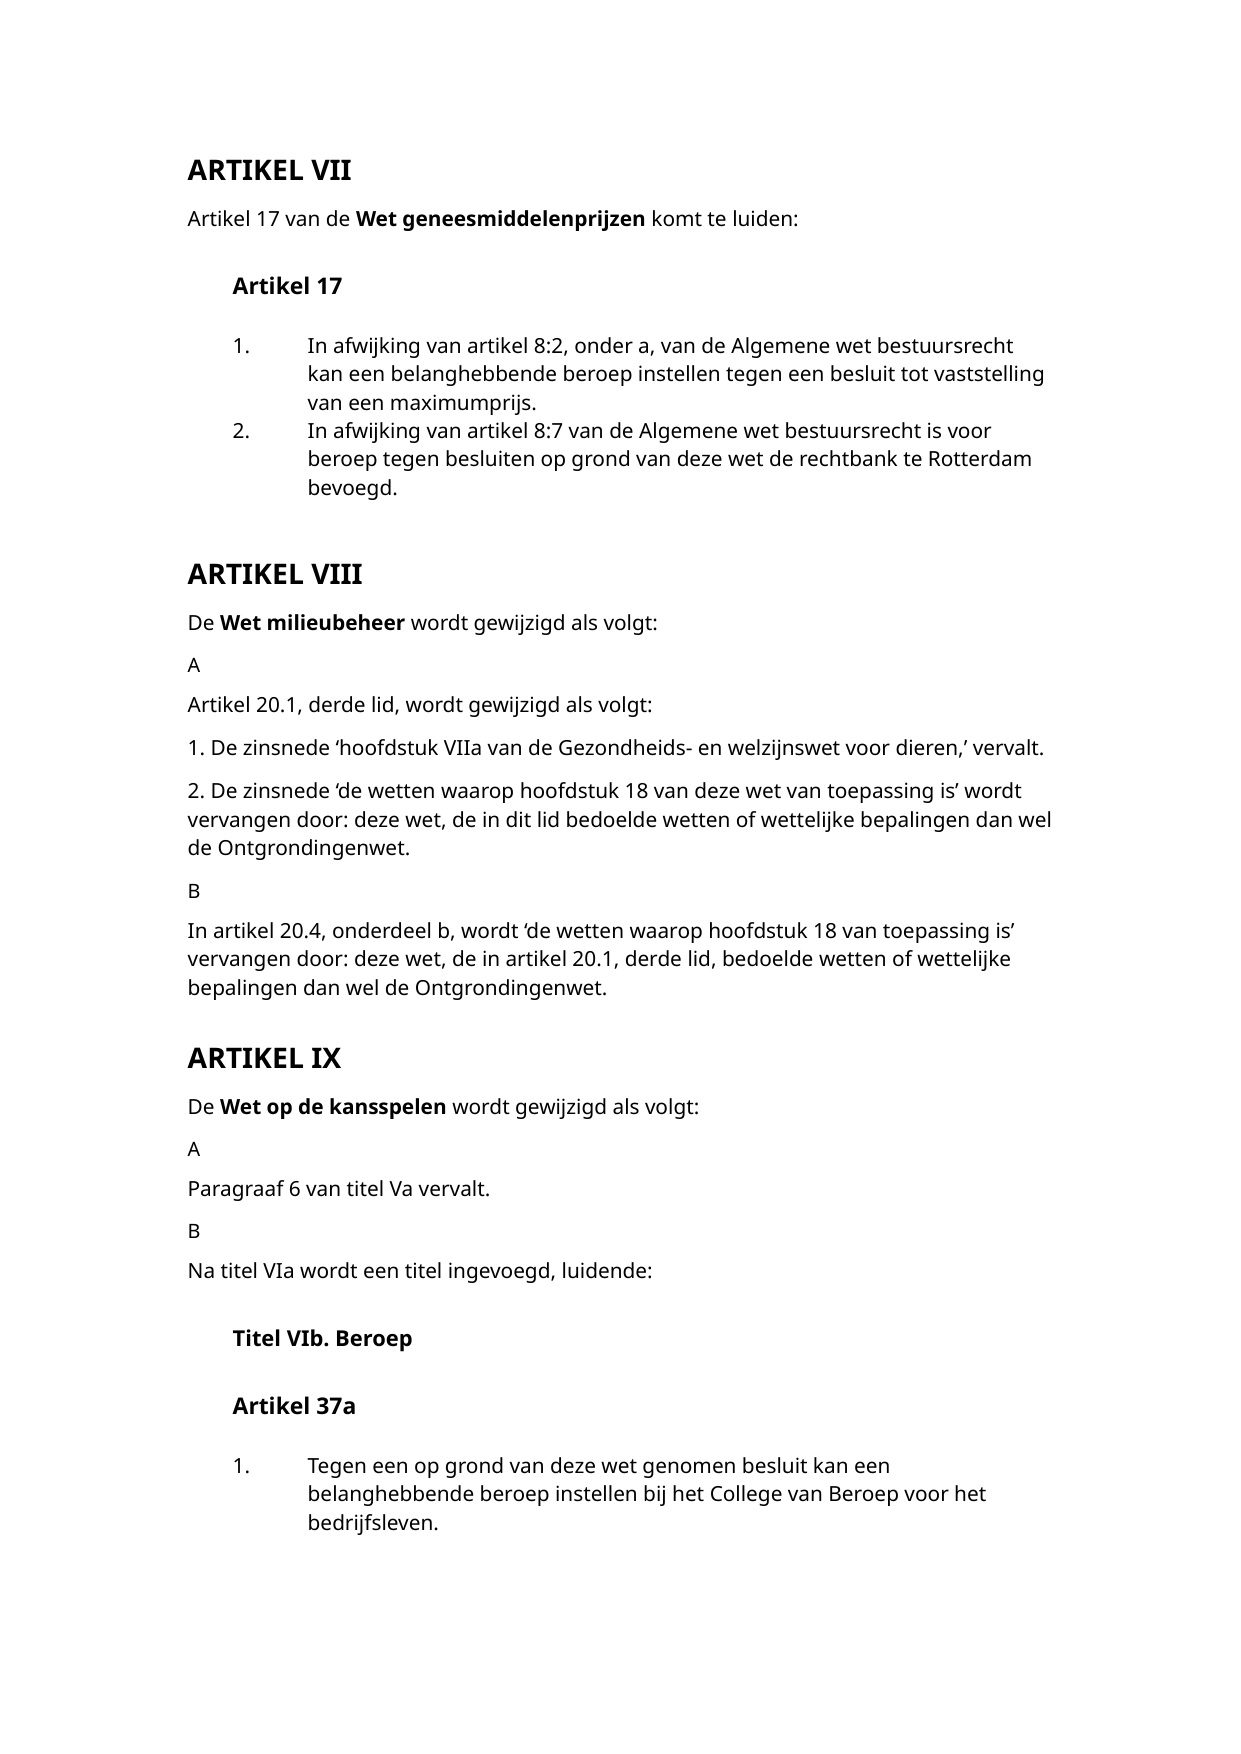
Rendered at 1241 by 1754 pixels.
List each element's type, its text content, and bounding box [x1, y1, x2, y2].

text Artikel 17 van de Wet geneesmiddelenprijzen komt te luiden: [187, 204, 1053, 232]
text 1. De zinsnede ‘hoofdstuk VIIa van de Gezondheids- en welzijnswet voor dieren,’ vervalt. [187, 733, 1053, 762]
text 2. De zinsnede ‘de wetten waarop hoofdstuk 18 van deze wet van toepassing is’ wordt vervangen door: deze wet, de in dit lid bedoelde wetten of wettelijke bepalingen dan wel de Ontgrondingenwet. [187, 777, 1053, 862]
text A [187, 651, 1053, 678]
text Na titel VIa wordt een titel ingevoegd, luidende: [187, 1257, 1053, 1285]
list In afwijking van artikel 8:7 van de Algemene wet bestuursrecht is voor beroep tegen besluiten op grond van deze wet de rechtbank te Rotterdam bevoegd. [232, 416, 1053, 501]
subtitle Artikel 37a [232, 1390, 1053, 1421]
list Tegen een op grond van deze wet genomen besluit kan een belanghebbende beroep instellen bij het College van Beroep voor het bedrijfsleven. [232, 1451, 1053, 1536]
text In artikel 20.4, onderdeel b, wordt ‘de wetten waarop hoofdstuk 18 van toepassing is’ vervangen door: deze wet, de in artikel 20.1, derde lid, bedoelde wetten of wettelijke bepalingen dan wel de Ontgrondingenwet. [187, 916, 1053, 1001]
list In afwijking van artikel 8:2, onder a, van de Algemene wet bestuursrecht kan een belanghebbende beroep instellen tegen een besluit tot vaststelling van een maximumprijs. [232, 331, 1053, 416]
text De Wet op de kansspelen wordt gewijzigd als volgt: [187, 1092, 1053, 1121]
subtitle Titel VIb. Beroep [232, 1322, 1053, 1352]
subtitle ARTIKEL IX [187, 1038, 1053, 1077]
text B [187, 1218, 1053, 1245]
text A [187, 1136, 1053, 1163]
text Paragraaf 6 van titel Va vervalt. [187, 1174, 1053, 1203]
text De Wet milieubeheer wordt gewijzigd als volgt: [187, 608, 1053, 636]
subtitle ARTIKEL VIII [187, 554, 1053, 593]
subtitle Artikel 17 [232, 269, 1053, 301]
subtitle ARTIKEL VII [187, 150, 1053, 189]
text Artikel 20.1, derde lid, wordt gewijzigd als volgt: [187, 690, 1053, 718]
text B [187, 877, 1053, 904]
